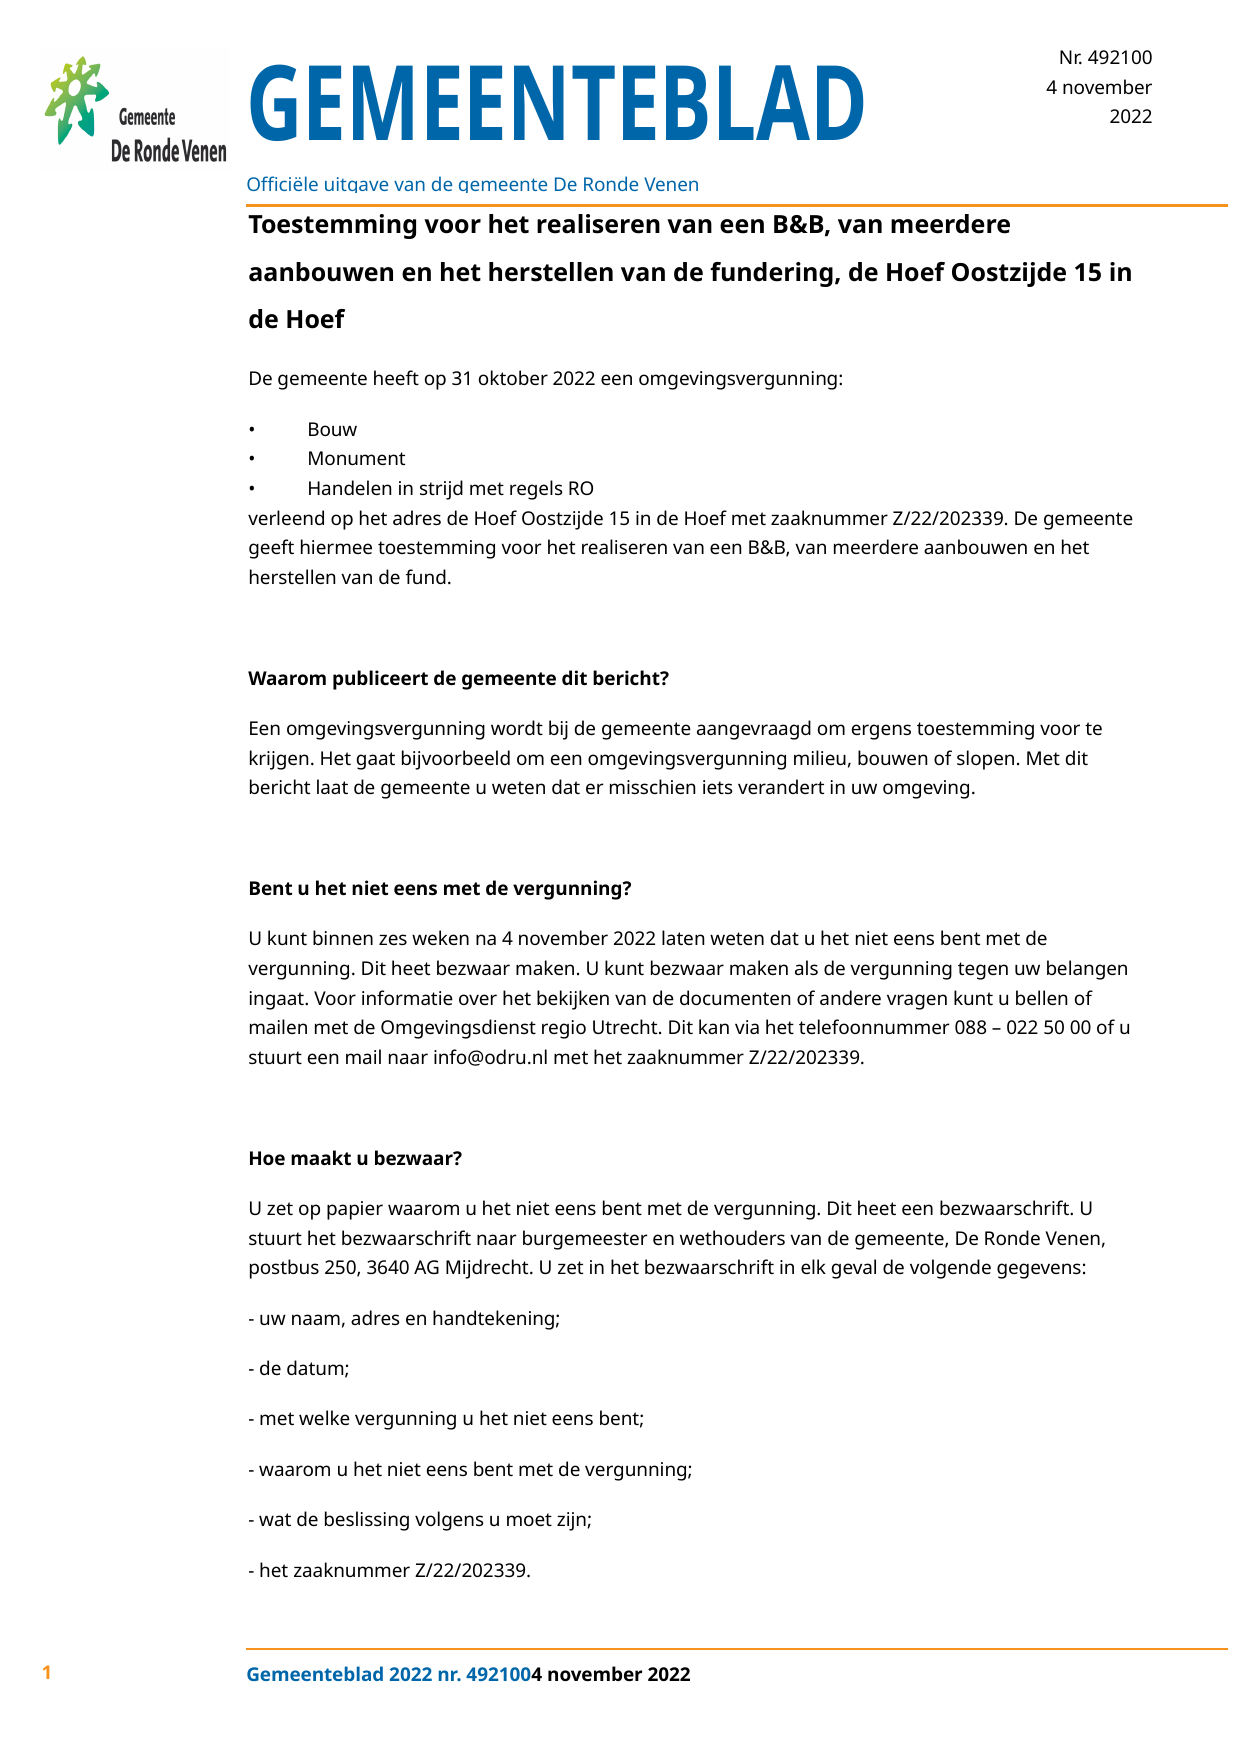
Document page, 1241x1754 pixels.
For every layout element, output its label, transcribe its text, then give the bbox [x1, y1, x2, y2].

list Handelen in strijd met regels RO [248, 475, 1152, 501]
list Bouw [248, 416, 1152, 442]
text Waarom publiceert de gemeente dit bericht? [248, 665, 1152, 690]
text De gemeente heeft op 31 oktober 2022 een omgevingsvergunning: [248, 366, 1152, 391]
text Hoe maakt u bezwaar? [248, 1145, 1152, 1170]
list Monument [248, 446, 1152, 471]
text U kunt binnen zes weken na 4 november 2022 laten weten dat u het niet eens bent met de vergunning. Dit heet bezwaar maken. U kunt bezwaar maken als de vergunning tegen uw belangen ingaat. Voor informatie over het bekijken van de documenten of andere vragen kunt u bellen of mailen met de Omgevingsdienst regio Utrecht. Dit kan via het telefoonnummer 088 – 022 50 00 of u stuurt een mail naar info@odru.nl met het zaaknummer Z/22/202339. [248, 926, 1152, 1069]
text verleend op het adres de Hoef Oostzijde 15 in de Hoef met zaaknummer Z/22/202339. De gemeente geeft hiermee toestemming voor het realiseren van een B&B, van meerdere aanbouwen en het herstellen van de fund. [248, 505, 1152, 589]
text - uw naam, adres en handtekening; [248, 1305, 1152, 1330]
text Toestemming voor het realiseren van een B&B, van meerdere aanbouwen en het herstellen van de fundering, de Hoef Oostzijde 15 in de Hoef [248, 207, 1152, 336]
text U zet op papier waarom u het niet eens bent met de vergunning. Dit heet een bezwaarschrift. U stuurt het bezwaarschrift naar burgemeester en wethouders van de gemeente, De Ronde Venen, postbus 250, 3640 AG Mijdrecht. U zet in het bezwaarschrift in elk geval de volgende gegevens: [248, 1195, 1152, 1280]
text - de datum; [248, 1355, 1152, 1381]
text Bent u het niet eens met de vergunning? [248, 875, 1152, 901]
text - wat de beslissing volgens u moet zijn; [248, 1506, 1152, 1532]
picture [41, 47, 231, 172]
text - met welke vergunning u het niet eens bent; [248, 1406, 1152, 1431]
text - waarom u het niet eens bent met de vergunning; [248, 1456, 1152, 1482]
text - het zaaknummer Z/22/202339. [248, 1557, 1152, 1582]
text Een omgevingsvergunning wordt bij de gemeente aangevraagd om ergens toestemming voor te krijgen. Het gaat bijvoorbeeld om een omgevingsvergunning milieu, bouwen of slopen. Met dit bericht laat de gemeente u weten dat er misschien iets verandert in uw omgeving. [248, 715, 1152, 800]
